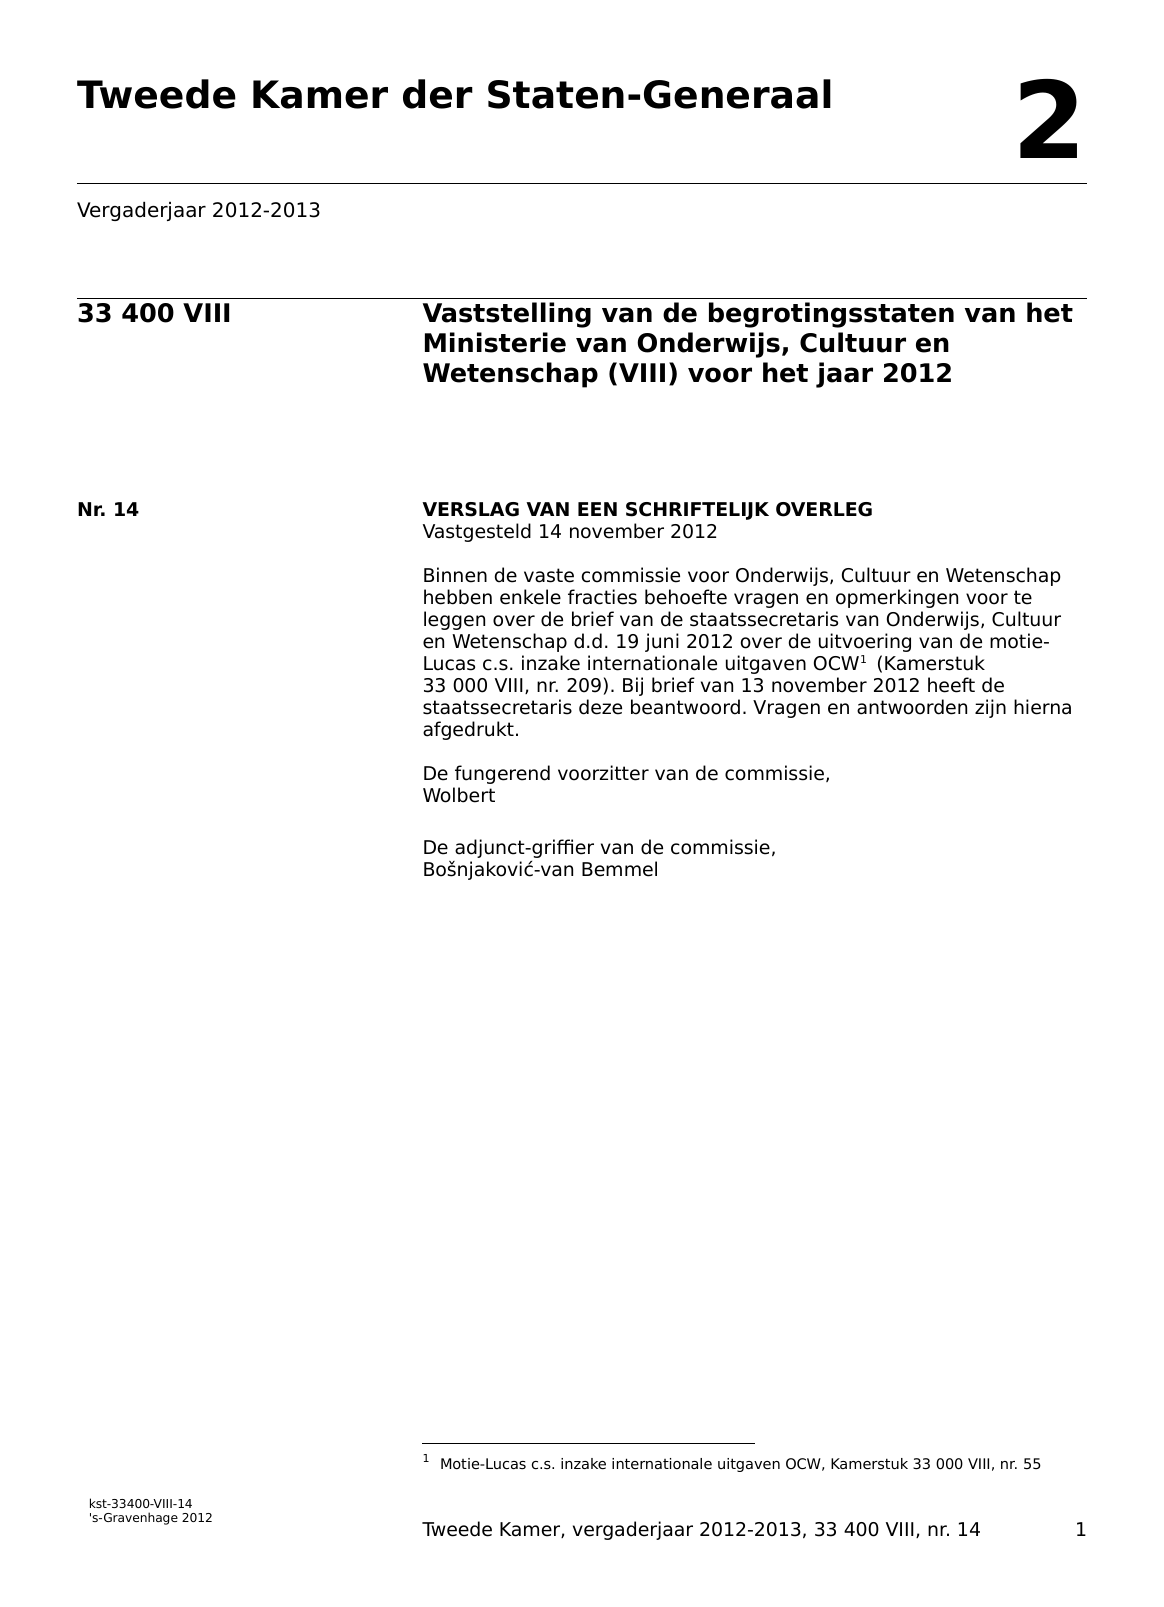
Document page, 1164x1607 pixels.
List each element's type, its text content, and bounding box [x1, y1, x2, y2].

subtitle 33 400 VIII Vaststelling van de begrotingsstaten van het Ministerie van Onderwijs, Cultuur en Wetenschap (VIII) voor het jaar 2012 [77, 299, 1087, 388]
table_header Tweede Kamer der Staten-Generaal [77, 59, 886, 183]
subtitle Nr. 14 VERSLAG VAN EEN SCHRIFTELIJK OVERLEG [77, 499, 1087, 521]
table_header 2 [886, 59, 1087, 183]
text kst-33400-VIII-14 [88, 1497, 323, 1511]
text De adjunct-griffier van de commissie, Bošnjaković-van Bemmel [422, 837, 1087, 881]
text De fungerend voorzitter van de commissie, [422, 763, 1087, 785]
text Binnen de vaste commissie voor Onderwijs, Cultuur en Wetenschap hebben enkele fracties behoefte vragen en opmerkingen voor te leggen over de brief van de staatssecretaris van Onderwijs, Cultuur en Wetenschap d.d. 19 juni 2012 over de uitvoering van de motie-Lucas c.s. inzake internationale uitgaven OCW (Kamerstuk 33 000 VIII, nr. 209). Bij brief van 13 november 2012 heeft de staatssecretaris deze beantwoord. Vragen en antwoorden zijn hierna afgedrukt. [422, 565, 1087, 741]
text Wolbert [422, 785, 1087, 807]
table_cell Vergaderjaar 2012-2013 [77, 184, 1087, 298]
text Vastgesteld 14 november 2012 [422, 521, 1087, 543]
text 's-Gravenhage 2012 [88, 1511, 323, 1525]
text Motie-Lucas c.s. inzake internationale uitgaven OCW, Kamerstuk 33 000 VIII, nr. 55 [422, 1452, 1087, 1474]
